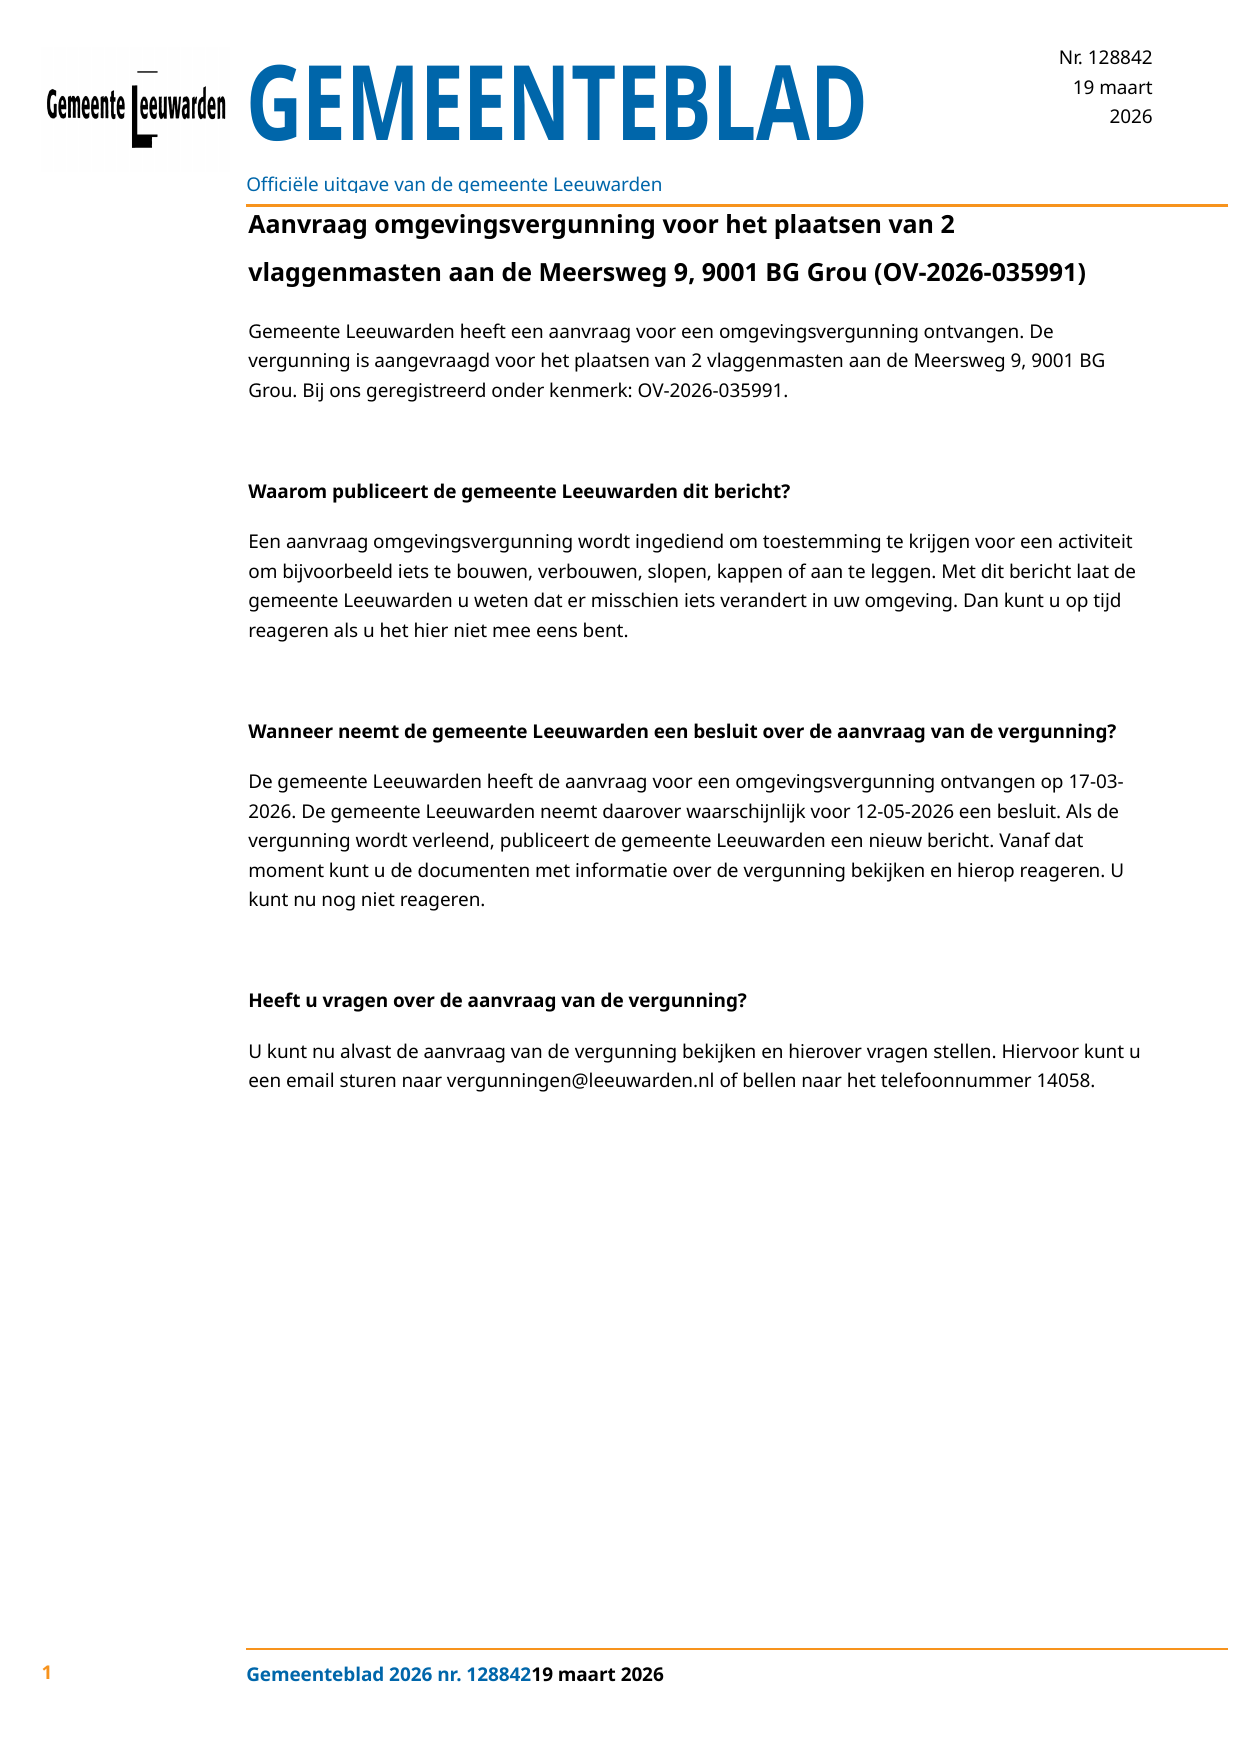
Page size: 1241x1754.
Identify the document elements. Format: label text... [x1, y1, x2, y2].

text Gemeente Leeuwarden heeft een aanvraag voor een omgevingsvergunning ontvangen. De vergunning is aangevraagd voor het plaatsen van 2 vlaggenmasten aan de Meersweg 9, 9001 BG Grou. Bij ons geregistreerd onder kenmerk: OV-2026-035991. [248, 318, 1152, 403]
text De gemeente Leeuwarden heeft de aanvraag voor een omgevingsvergunning ontvangen op 17-03-2026. De gemeente Leeuwarden neemt daarover waarschijnlijk voor 12-05-2026 een besluit. Als de vergunning wordt verleend, publiceert de gemeente Leeuwarden een nieuw bericht. Vanaf dat moment kunt u de documenten met informatie over de vergunning bekijken en hierop reageren. U kunt nu nog niet reageren. [248, 768, 1152, 912]
text Een aanvraag omgevingsvergunning wordt ingediend om toestemming te krijgen voor een activiteit om bijvoorbeeld iets te bouwen, verbouwen, slopen, kappen of aan te leggen. Met dit bericht laat de gemeente Leeuwarden u weten dat er misschien iets verandert in uw omgeving. Dan kunt u op tijd reageren als u het hier niet mee eens bent. [248, 528, 1152, 643]
text Aanvraag omgevingsvergunning voor het plaatsen van 2 vlaggenmasten aan de Meersweg 9, 9001 BG Grou (OV-2026-035991) [248, 207, 1152, 288]
text Wanneer neemt de gemeente Leeuwarden een besluit over de aanvraag van de vergunning? [248, 718, 1152, 744]
text Heeft u vragen over de aanvraag van de vergunning? [248, 987, 1152, 1013]
text Waarom publiceert de gemeente Leeuwarden dit bericht? [248, 478, 1152, 504]
text U kunt nu alvast de aanvraag van de vergunning bekijken en hierover vragen stellen. Hiervoor kunt u een email sturen naar vergunningen@leeuwarden.nl of bellen naar het telefoonnummer 14058. [248, 1038, 1152, 1093]
picture [41, 47, 231, 172]
